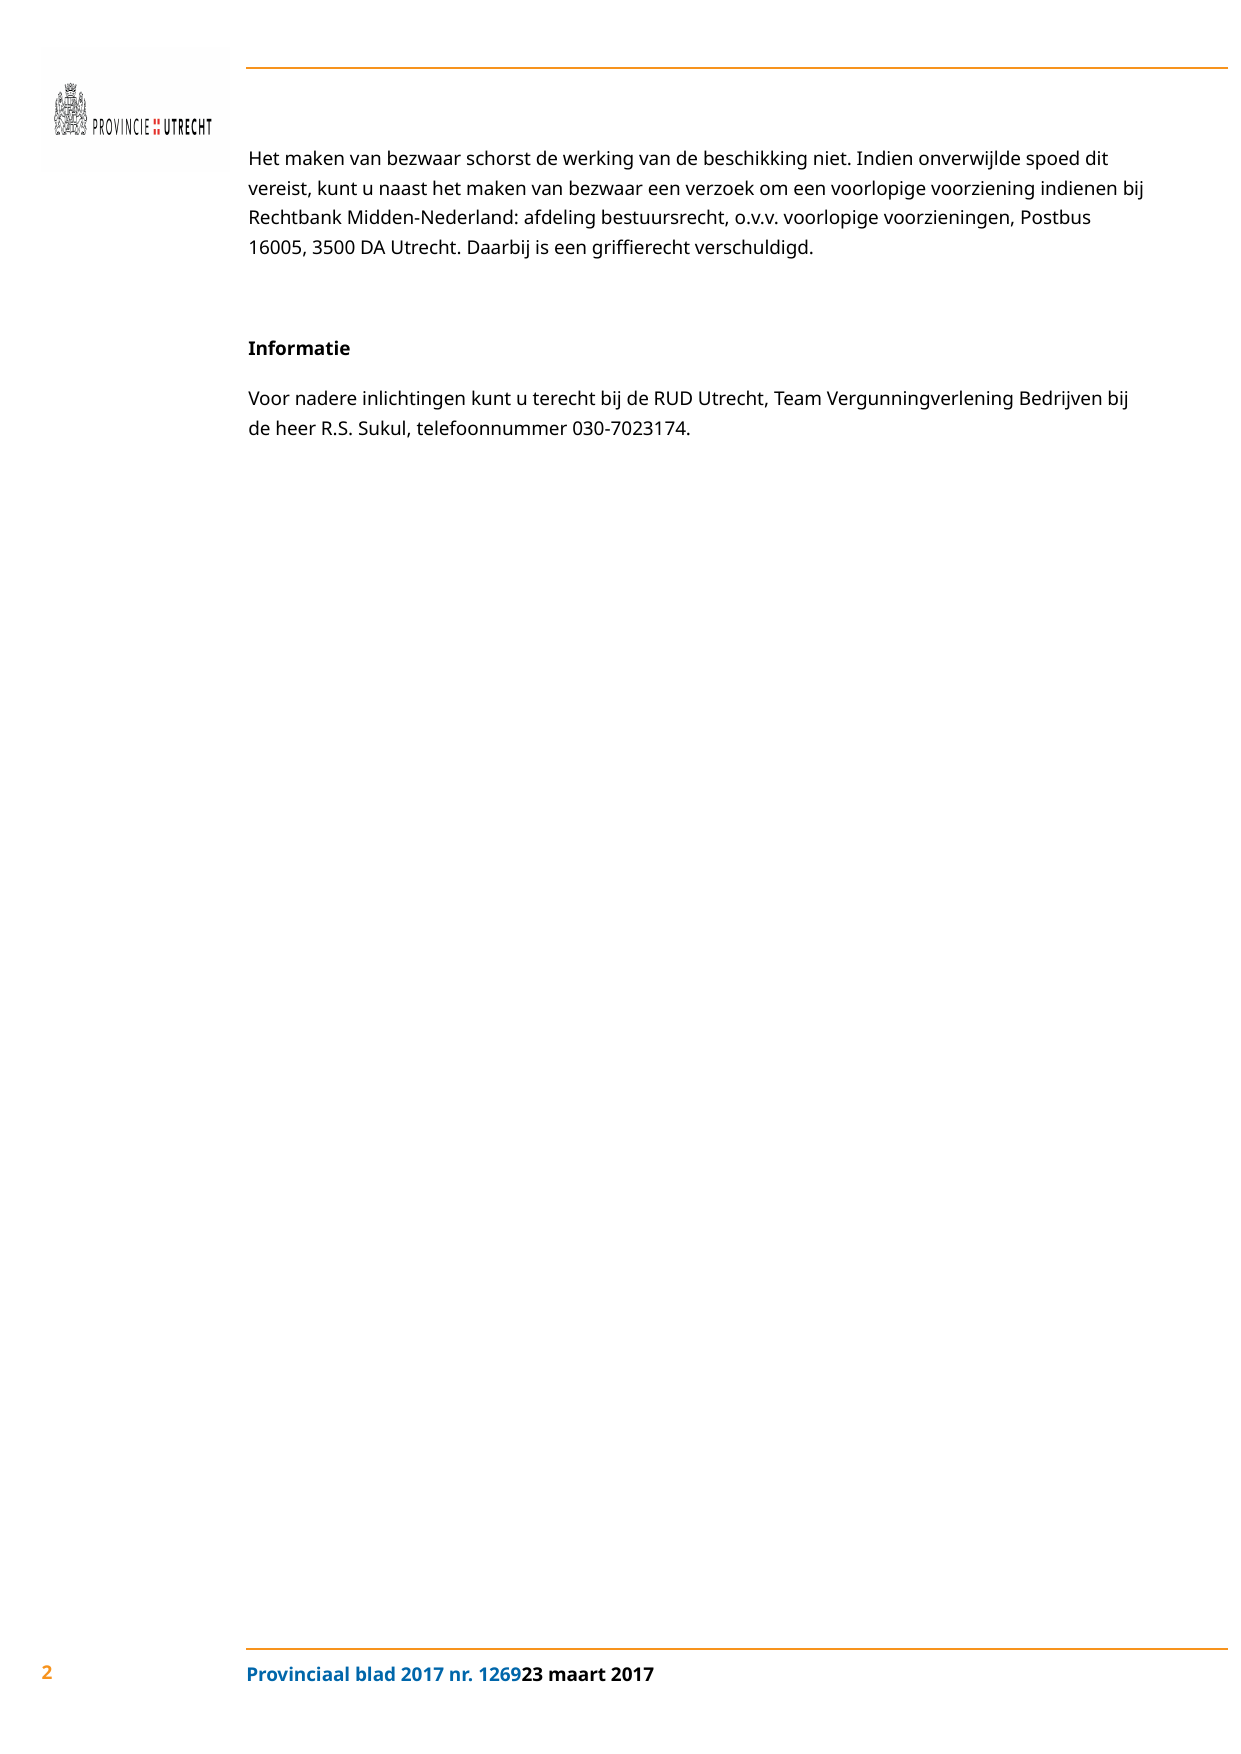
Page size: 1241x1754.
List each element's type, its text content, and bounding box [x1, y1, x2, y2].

text Het maken van bezwaar schorst de werking van de beschikking niet. Indien onverwijlde spoed dit vereist, kunt u naast het maken van bezwaar een verzoek om een voorlopige voorziening indienen bij Rechtbank Midden-Nederland: afdeling bestuursrecht, o.v.v. voorlopige voorzieningen, Postbus 16005, 3500 DA Utrecht. Daarbij is een griffierecht verschuldigd. [248, 145, 1152, 260]
text Informatie [248, 335, 1152, 361]
text Voor nadere inlichtingen kunt u terecht bij de RUD Utrecht, Team Vergunningverlening Bedrijven bij de heer R.S. Sukul, telefoonnummer 030-7023174. [248, 385, 1152, 441]
picture [41, 47, 231, 172]
